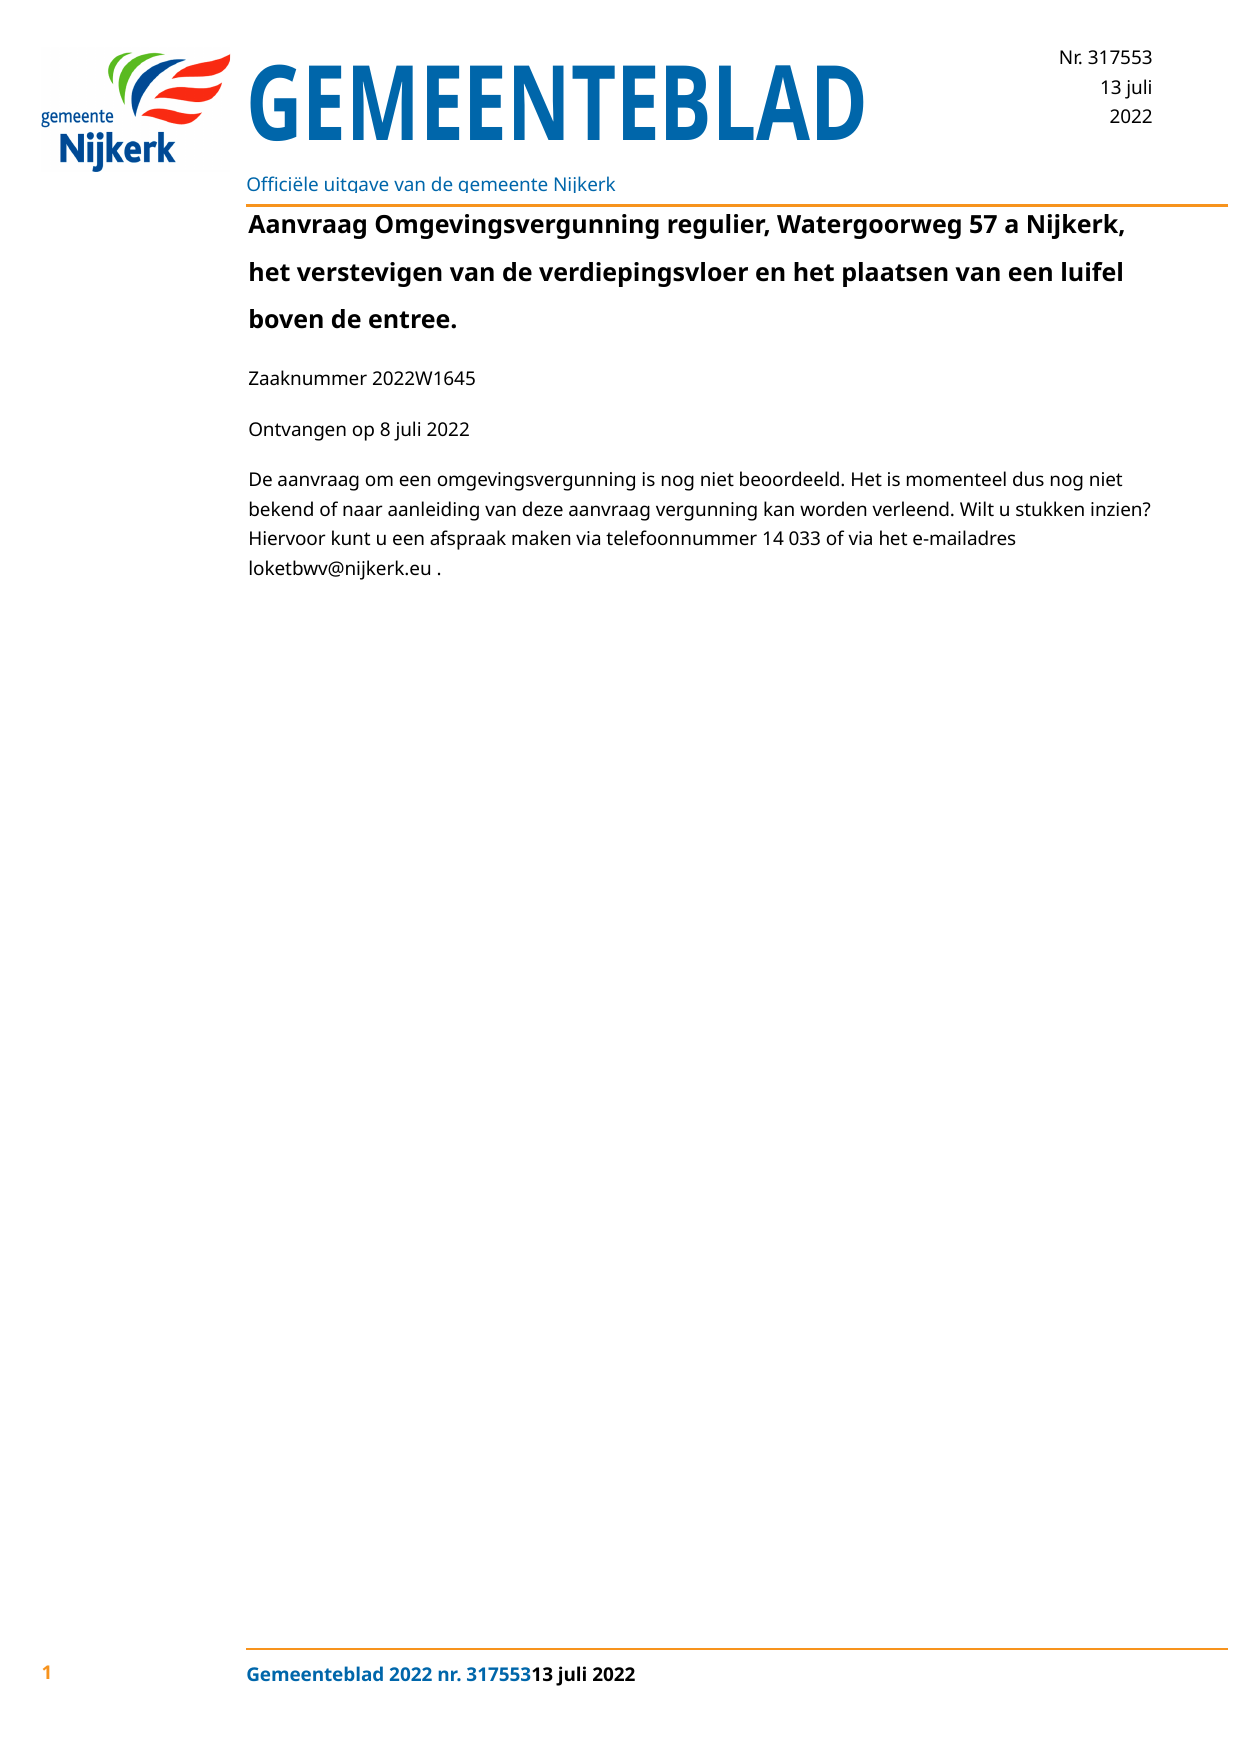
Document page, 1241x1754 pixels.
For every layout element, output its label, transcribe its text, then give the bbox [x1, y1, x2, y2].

text De aanvraag om een omgevingsvergunning is nog niet beoordeeld. Het is momenteel dus nog niet bekend of naar aanleiding van deze aanvraag vergunning kan worden verleend. Wilt u stukken inzien? Hiervoor kunt u een afspraak maken via telefoonnummer 14 033 of via het e-mailadres loketbwv@nijkerk.eu . [248, 466, 1152, 581]
text Zaaknummer 2022W1645 [248, 366, 1152, 391]
text Aanvraag Omgevingsvergunning regulier, Watergoorweg 57 a Nijkerk, het verstevigen van de verdiepingsvloer en het plaatsen van een luifel boven de entree. [248, 207, 1152, 336]
picture [41, 47, 231, 172]
text Ontvangen op 8 juli 2022 [248, 416, 1152, 442]
